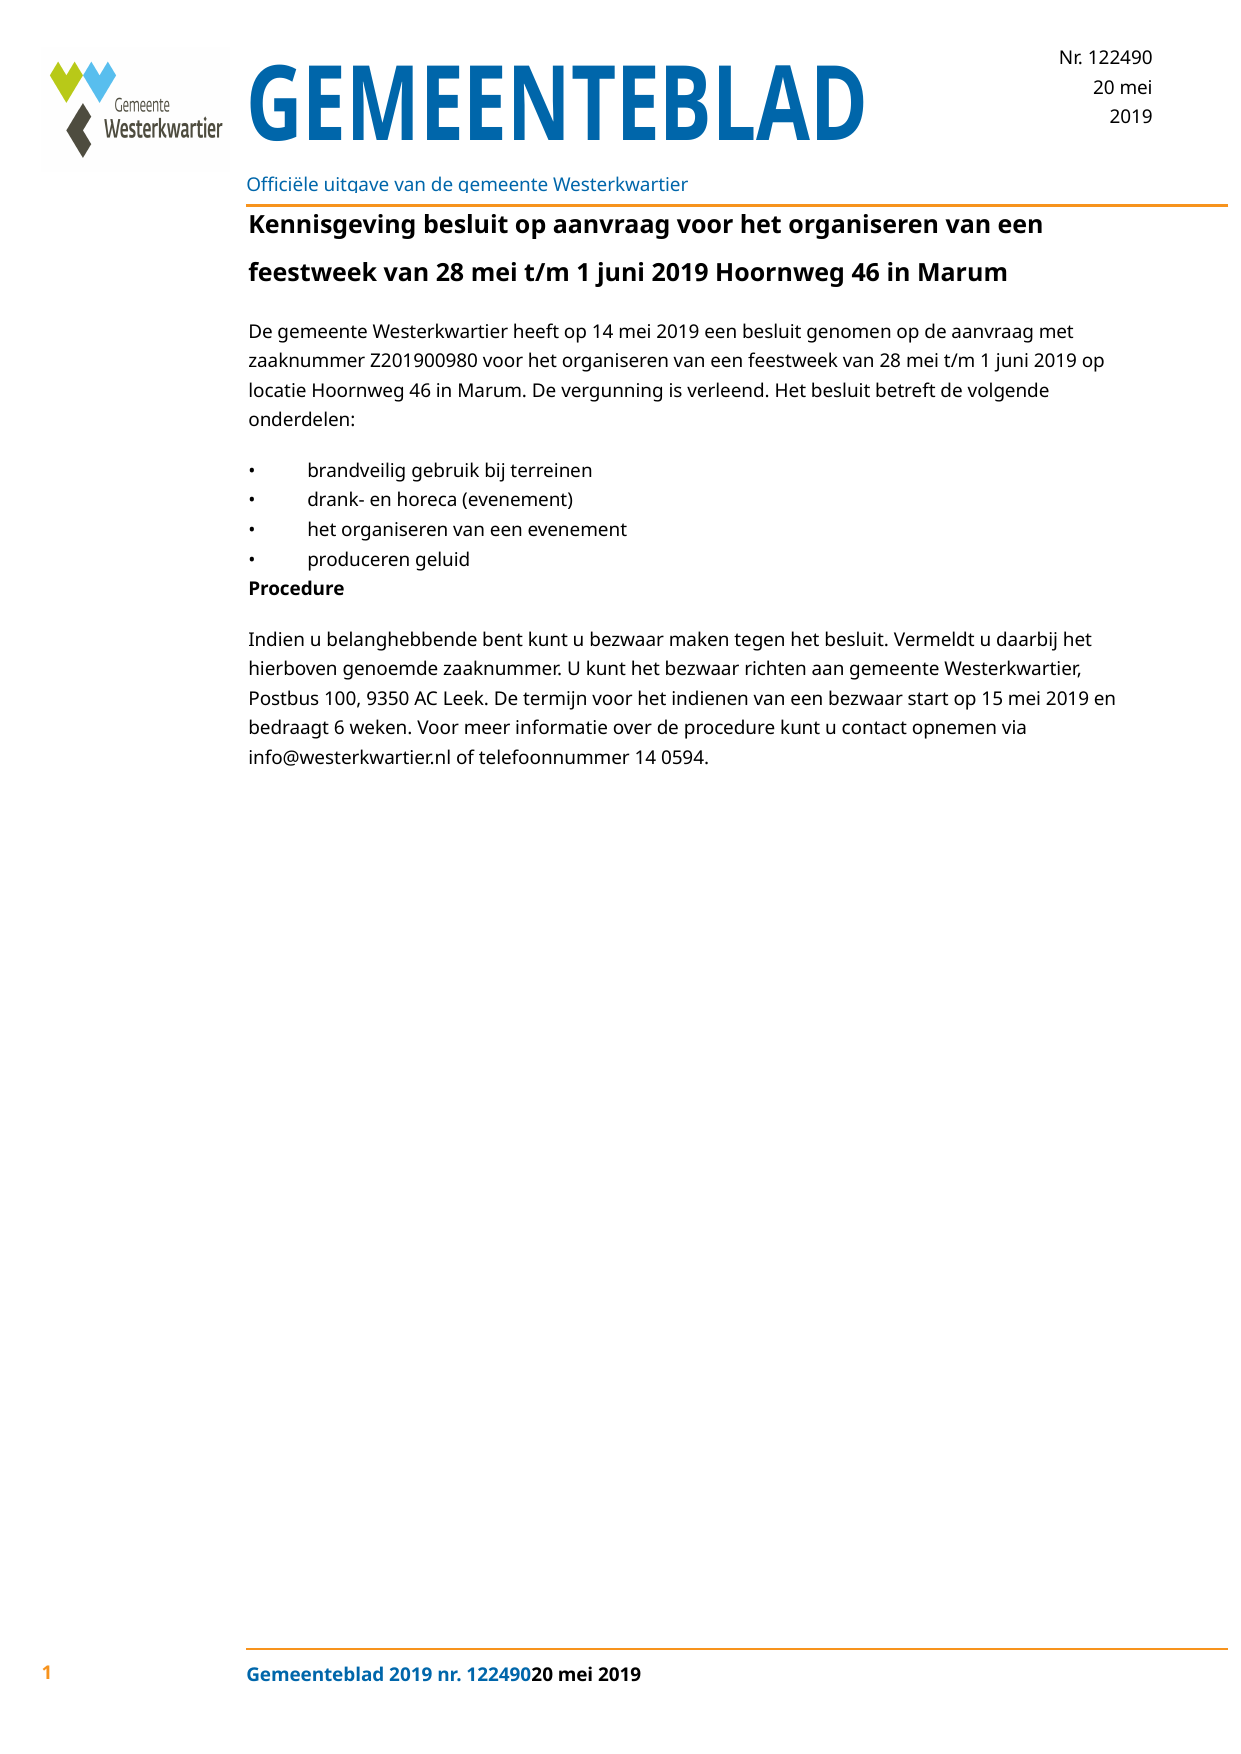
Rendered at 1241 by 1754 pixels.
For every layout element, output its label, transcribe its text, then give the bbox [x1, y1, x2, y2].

text Procedure [248, 575, 1152, 601]
list brandveilig gebruik bij terreinen [248, 457, 1152, 483]
list produceren geluid [248, 546, 1152, 572]
text De gemeente Westerkwartier heeft op 14 mei 2019 een besluit genomen op de aanvraag met zaaknummer Z201900980 voor het organiseren van een feestweek van 28 mei t/m 1 juni 2019 op locatie Hoornweg 46 in Marum. De vergunning is verleend. Het besluit betreft de volgende onderdelen: [248, 318, 1152, 432]
list het organiseren van een evenement [248, 516, 1152, 542]
text Indien u belanghebbende bent kunt u bezwaar maken tegen het besluit. Vermeldt u daarbij het hierboven genoemde zaaknummer. U kunt het bezwaar richten aan gemeente Westerkwartier, Postbus 100, 9350 AC Leek. De termijn voor het indienen van een bezwaar start op 15 mei 2019 en bedraagt 6 weken. Voor meer informatie over de procedure kunt u contact opnemen via info@westerkwartier.nl of telefoonnummer 14 0594. [248, 626, 1152, 770]
list drank- en horeca (evenement) [248, 487, 1152, 512]
text Kennisgeving besluit op aanvraag voor het organiseren van een feestweek van 28 mei t/m 1 juni 2019 Hoornweg 46 in Marum [248, 207, 1152, 288]
picture [41, 47, 231, 172]
